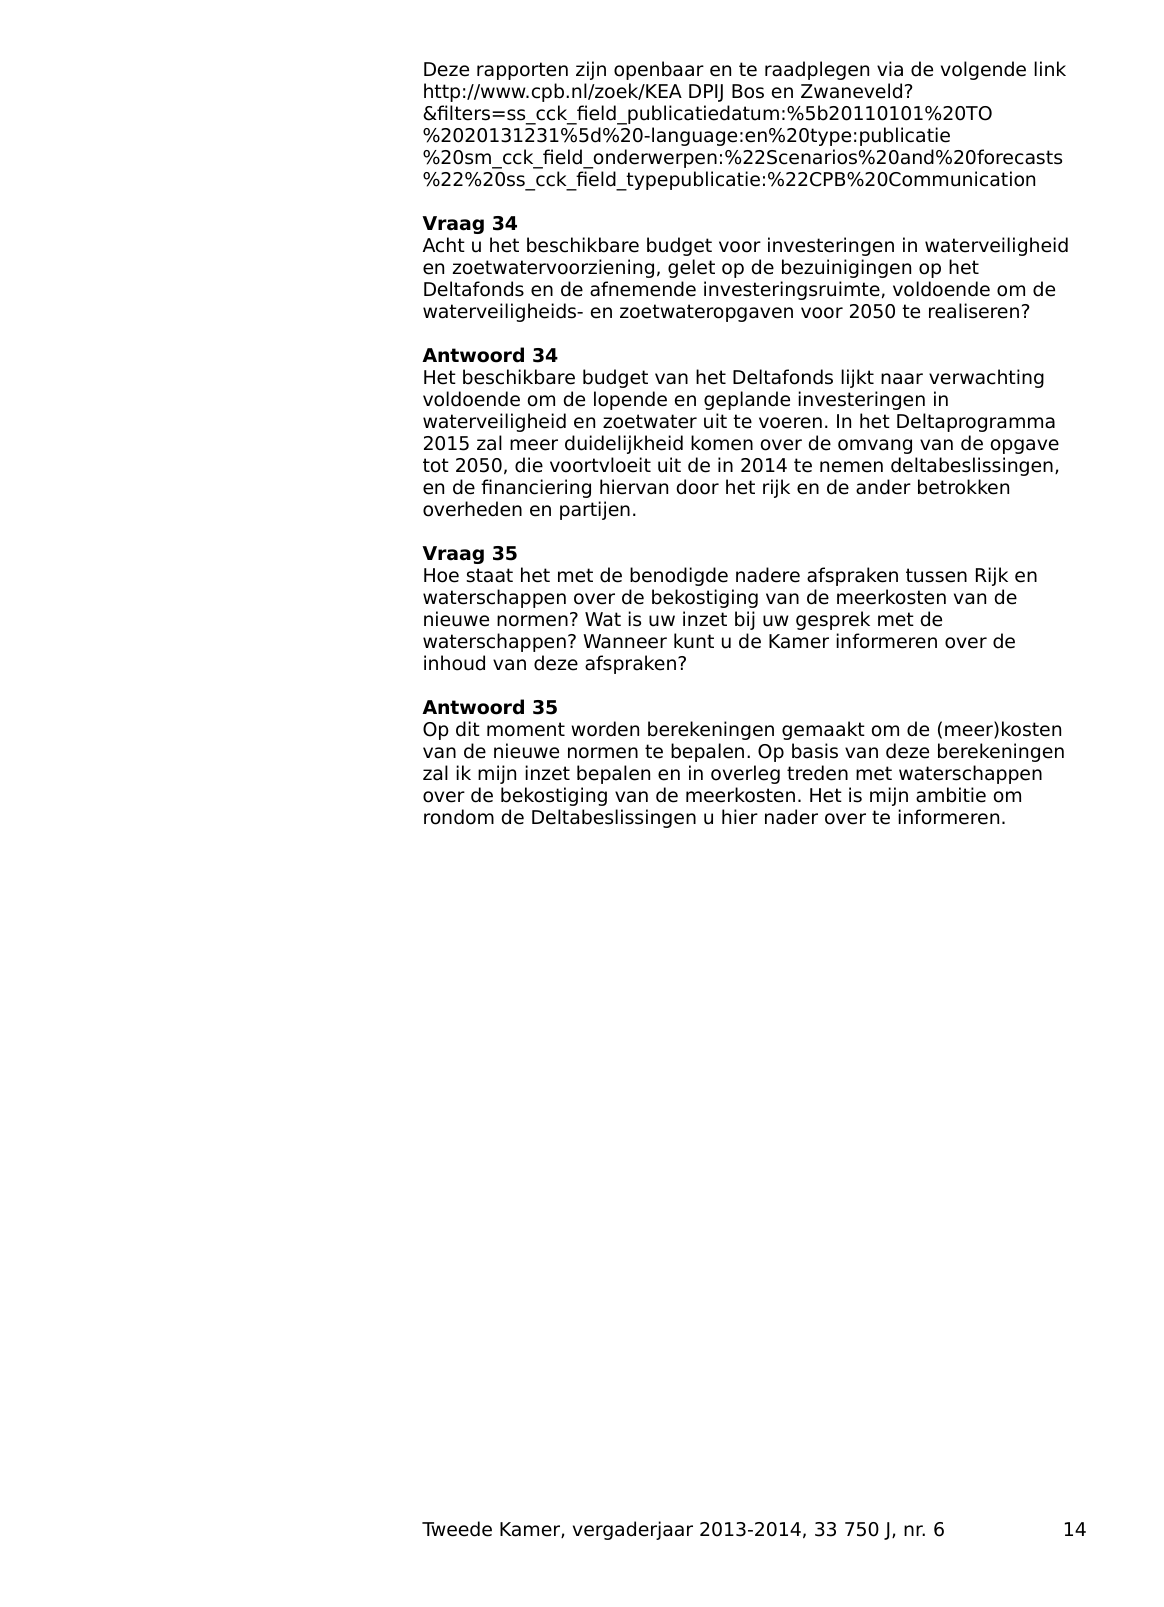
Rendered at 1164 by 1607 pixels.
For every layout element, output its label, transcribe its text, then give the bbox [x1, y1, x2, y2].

text Het beschikbare budget van het Deltafonds lijkt naar verwachting voldoende om de lopende en geplande investeringen in waterveiligheid en zoetwater uit te voeren. In het Deltaprogramma 2015 zal meer duidelijkheid komen over de omvang van de opgave tot 2050, die voortvloeit uit de in 2014 te nemen deltabeslissingen, en de financiering hiervan door het rijk en de ander betrokken overheden en partijen. [422, 367, 1087, 521]
text Vraag 34 [422, 213, 1087, 235]
text Acht u het beschikbare budget voor investeringen in waterveiligheid en zoetwatervoorziening, gelet op de bezuinigingen op het Deltafonds en de afnemende investeringsruimte, voldoende om de waterveiligheids- en zoetwateropgaven voor 2050 te realiseren? [422, 235, 1087, 323]
text Antwoord 35 [422, 697, 1087, 719]
text Antwoord 34 [422, 345, 1087, 367]
text Op dit moment worden berekeningen gemaakt om de (meer)kosten van de nieuwe normen te bepalen. Op basis van deze berekeningen zal ik mijn inzet bepalen en in overleg treden met waterschappen over de bekostiging van de meerkosten. Het is mijn ambitie om rondom de Deltabeslissingen u hier nader over te informeren. [422, 719, 1087, 829]
text Vraag 35 [422, 543, 1087, 565]
text Deze rapporten zijn openbaar en te raadplegen via de volgende link http://www.cpb.nl/zoek/KEA DPIJ Bos en Zwaneveld?&filters=ss_cck_field_publicatiedatum:%5b20110101%20TO%2020131231%5d%20-language:en%20type:publicatie%20sm_cck_field_onderwerpen:%22Scenarios%20and%20forecasts%22%20ss_cck_field_typepublicatie:%22CPB%20Communication [422, 59, 1087, 191]
text Hoe staat het met de benodigde nadere afspraken tussen Rijk en waterschappen over de bekostiging van de meerkosten van de nieuwe normen? Wat is uw inzet bij uw gesprek met de waterschappen? Wanneer kunt u de Kamer informeren over de inhoud van deze afspraken? [422, 565, 1087, 675]
